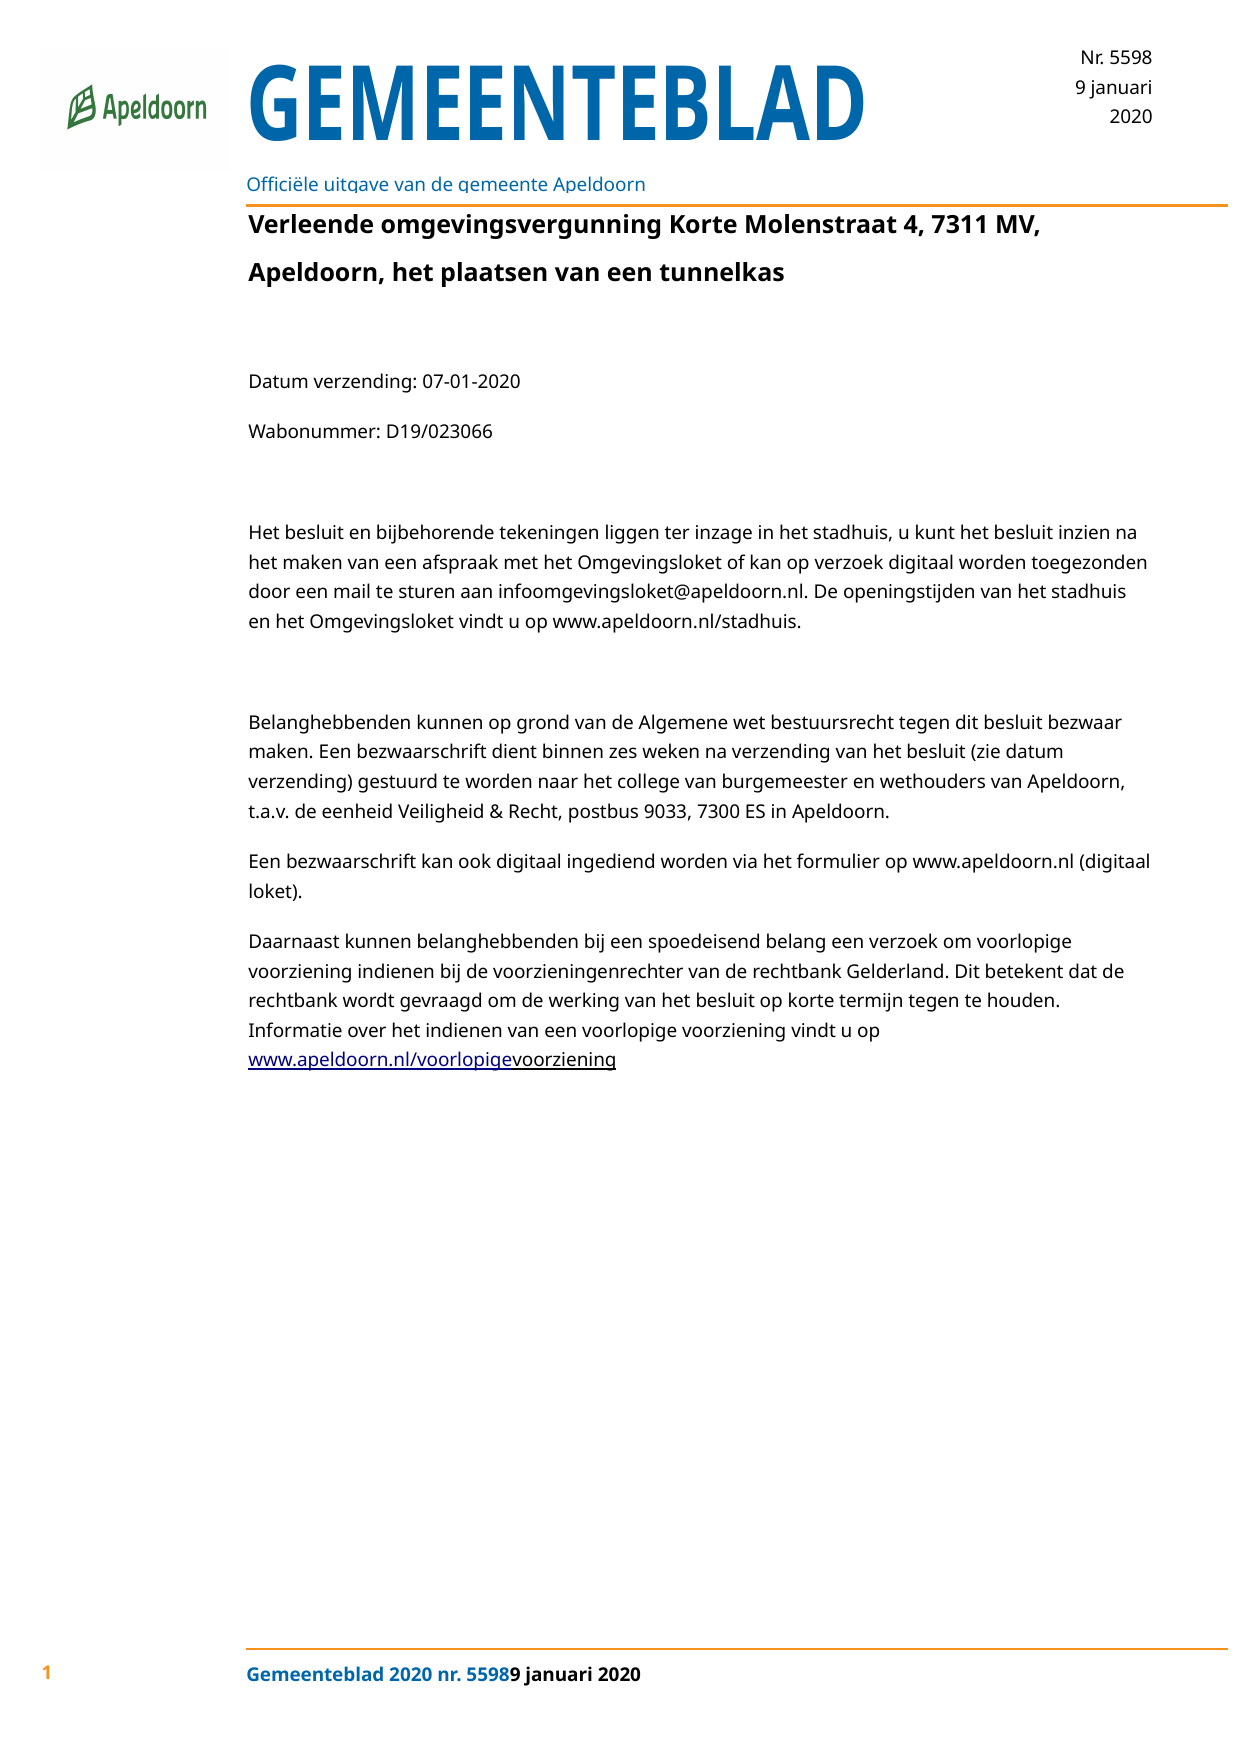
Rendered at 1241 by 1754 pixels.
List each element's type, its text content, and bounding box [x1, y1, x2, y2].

picture [41, 47, 231, 172]
text Belanghebbenden kunnen op grond van de Algemene wet bestuursrecht tegen dit besluit bezwaar maken. Een bezwaarschrift dient binnen zes weken na verzending van het besluit (zie datum verzending) gestuurd te worden naar het college van burgemeester en wethouders van Apeldoorn, t.a.v. de eenheid Veiligheid & Recht, postbus 9033, 7300 ES in Apeldoorn. [248, 709, 1152, 824]
text Het besluit en bijbehorende tekeningen liggen ter inzage in het stadhuis, u kunt het besluit inzien na het maken van een afspraak met het Omgevingsloket of kan op verzoek digitaal worden toegezonden door een mail te sturen aan infoomgevingsloket@apeldoorn.nl. De openingstijden van het stadhuis en het Omgevingsloket vindt u op www.apeldoorn.nl/stadhuis. [248, 519, 1152, 634]
text Verleende omgevingsvergunning Korte Molenstraat 4, 7311 MV, Apeldoorn, het plaatsen van een tunnelkas [248, 207, 1152, 288]
text Datum verzending: 07-01-2020 [248, 368, 1152, 394]
text Een bezwaarschrift kan ook digitaal ingediend worden via het formulier op www.apeldoorn.nl (digitaal loket). [248, 848, 1152, 904]
text Daarnaast kunnen belanghebbenden bij een spoedeisend belang een verzoek om voorlopige voorziening indienen bij de voorzieningenrechter van de rechtbank Gelderland. Dit betekent dat de rechtbank wordt gevraagd om de werking van het besluit op korte termijn tegen te houden. Informatie over het indienen van een voorlopige voorziening vindt u op www.apeldoorn.nl/voorlopigevoorziening [248, 928, 1152, 1072]
text Wabonummer: D19/023066 [248, 419, 1152, 444]
